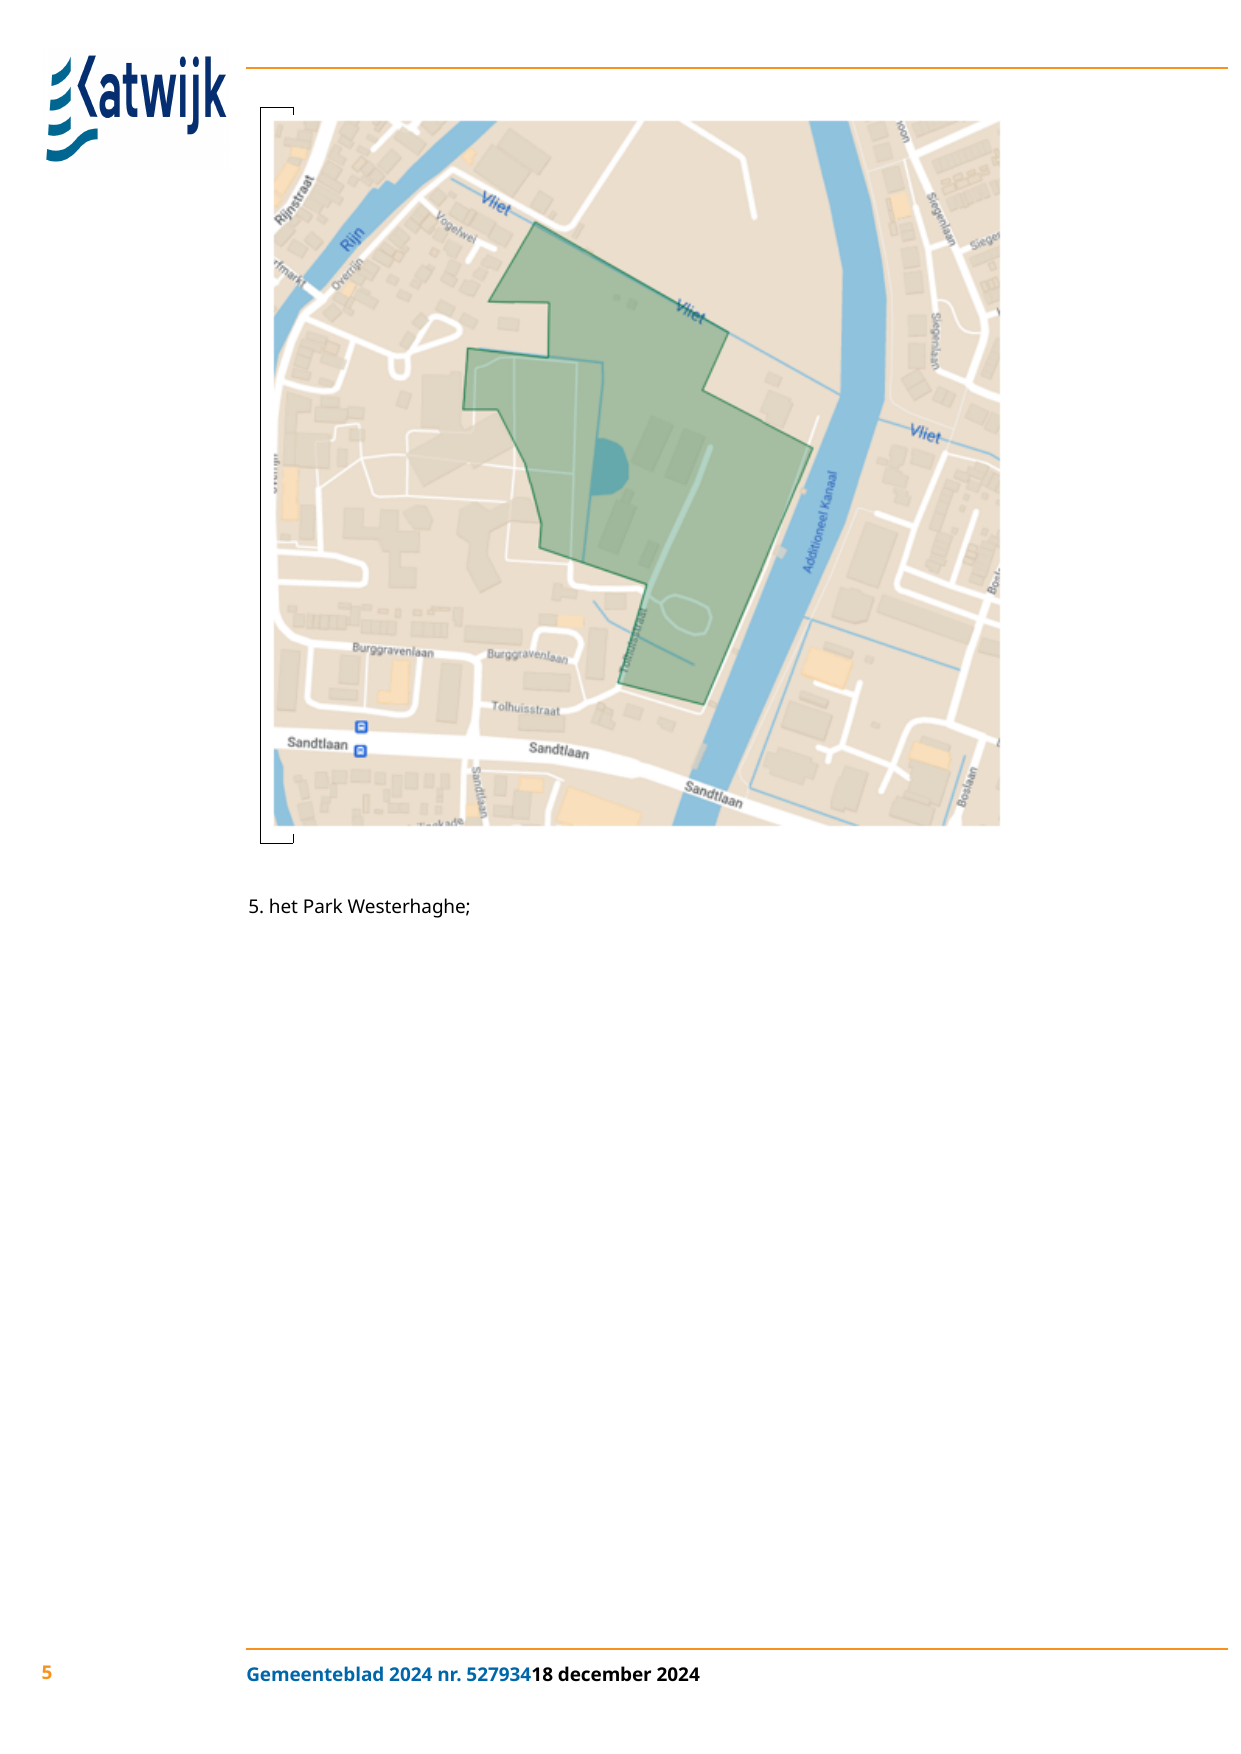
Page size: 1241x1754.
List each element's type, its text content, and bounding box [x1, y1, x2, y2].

picture [41, 47, 231, 172]
picture [268, 115, 1008, 834]
text 5. het Park Westerhaghe; [248, 894, 1152, 919]
